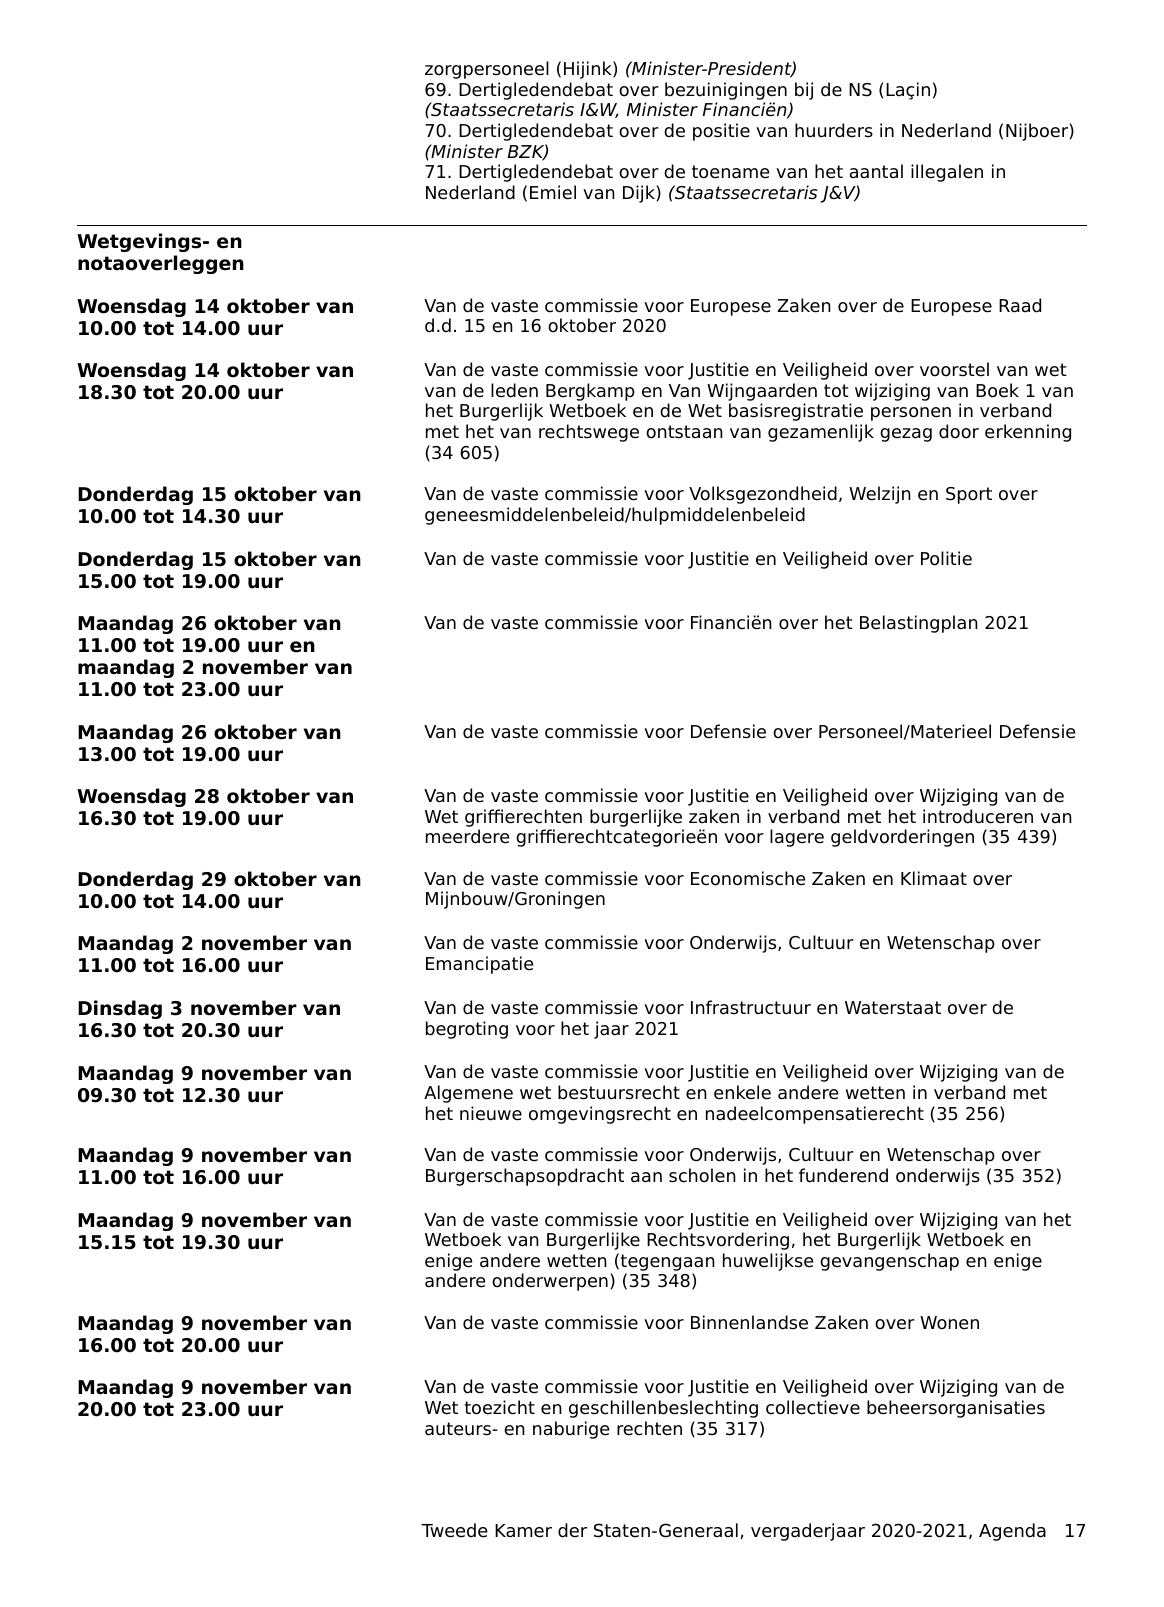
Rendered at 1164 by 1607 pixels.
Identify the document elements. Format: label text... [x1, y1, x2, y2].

table_cell Maandag 9 november van 20.00 tot 23.00 uur [77, 1377, 401, 1439]
table_cell Donderdag 29 oktober van 10.00 tot 14.00 uur [77, 869, 401, 913]
table_cell Van de vaste commissie voor Justitie en Veiligheid over Wijziging van de Algemene wet bestuursrecht en enkele andere wetten in verband met het nieuwe omgevingsrecht en nadeelcompensatierecht (35 256) [418, 1063, 1087, 1124]
table_cell Van de vaste commissie voor Financiën over het Belastingplan 2021 [418, 613, 1087, 701]
table_cell [401, 722, 418, 766]
table_cell Woensdag 14 oktober van 10.00 tot 14.00 uur [77, 296, 401, 339]
table_cell Van de vaste commissie voor Defensie over Personeel/Materieel Defensie [418, 722, 1087, 766]
table_cell [401, 1313, 418, 1357]
table_cell [77, 528, 401, 548]
table_cell Van de vaste commissie voor Justitie en Veiligheid over Politie [418, 549, 1087, 592]
table_cell [77, 593, 401, 613]
table_cell [418, 701, 1087, 722]
table_cell [401, 549, 418, 592]
table_cell [401, 1145, 418, 1189]
table_cell Van de vaste commissie voor Infrastructuur en Waterstaat over de begroting voor het jaar 2021 [418, 998, 1087, 1042]
table_cell [401, 1210, 418, 1292]
table_cell [401, 1042, 418, 1062]
table_cell [401, 848, 418, 869]
table_cell [418, 463, 1087, 484]
table_cell [77, 913, 401, 933]
table_cell [418, 848, 1087, 869]
table_cell Maandag 26 oktober van 11.00 tot 19.00 uur en maandag 2 november van 11.00 tot 23.00 uur [77, 613, 401, 701]
table_cell [401, 593, 418, 613]
table_cell [418, 1357, 1087, 1377]
table_cell [401, 1189, 418, 1209]
table_cell [418, 1189, 1087, 1209]
table_cell [401, 701, 418, 722]
table_cell [401, 1439, 418, 1460]
table_cell [401, 360, 418, 463]
table_cell [77, 59, 401, 80]
table_cell [418, 528, 1087, 548]
table_cell [418, 766, 1087, 786]
table_cell [418, 275, 1087, 296]
table_cell Maandag 9 november van 16.00 tot 20.00 uur [77, 1313, 401, 1357]
table_cell [401, 998, 418, 1042]
table_cell 71. Dertigledendebat over de toename van het aantal illegalen in Nederland (Emiel van Dijk) (Staatssecretaris J&V) [418, 162, 1087, 203]
table_cell [401, 484, 418, 528]
table_cell Maandag 9 november van 15.15 tot 19.30 uur [77, 1210, 401, 1292]
table_cell Van de vaste commissie voor Justitie en Veiligheid over voorstel van wet van de leden Bergkamp en Van Wijngaarden tot wijziging van Boek 1 van het Burgerlijk Wetboek en de Wet basisregistratie personen in verband met het van rechtswege ontstaan van gezamenlijk gezag door erkenning (34 605) [418, 360, 1087, 463]
table_cell Van de vaste commissie voor Justitie en Veiligheid over Wijziging van de Wet toezicht en geschillenbeslechting collectieve beheersorganisaties auteurs- en naburige rechten (35 317) [418, 1377, 1087, 1439]
table_cell [401, 613, 418, 701]
table_cell [77, 1292, 401, 1313]
table_cell [418, 1042, 1087, 1062]
table_cell [418, 913, 1087, 933]
table_cell Maandag 9 november van 11.00 tot 16.00 uur [77, 1145, 401, 1189]
table_cell zorgpersoneel (Hijink) (Minister-President) [418, 59, 1087, 80]
table_cell [418, 1124, 1087, 1145]
table_cell [401, 766, 418, 786]
table_cell [401, 1124, 418, 1145]
table_cell [401, 275, 418, 296]
table_cell [77, 1124, 401, 1145]
table_cell [401, 786, 418, 848]
table_cell Maandag 26 oktober van 13.00 tot 19.00 uur [77, 722, 401, 766]
table_cell Van de vaste commissie voor Justitie en Veiligheid over Wijziging van de Wet griffierechten burgerlijke zaken in verband met het introduceren van meerdere griffierechtcategorieën voor lagere geldvorderingen (35 439) [418, 786, 1087, 848]
table_cell [77, 1357, 401, 1377]
table_cell [418, 1439, 1087, 1460]
table_cell [401, 977, 418, 998]
table_cell Dinsdag 3 november van 16.30 tot 20.30 uur [77, 998, 401, 1042]
table_cell Van de vaste commissie voor Europese Zaken over de Europese Raad d.d. 15 en 16 oktober 2020 [418, 296, 1087, 339]
table_cell [401, 59, 418, 80]
table_cell [401, 1357, 418, 1377]
table_cell [77, 701, 401, 722]
table_cell Donderdag 15 oktober van 10.00 tot 14.30 uur [77, 484, 401, 528]
table_cell Woensdag 28 oktober van 16.30 tot 19.00 uur [77, 786, 401, 848]
table_cell [401, 162, 418, 203]
table_cell [418, 977, 1087, 998]
table_cell [77, 766, 401, 786]
table_cell [401, 1377, 418, 1439]
table_cell [401, 528, 418, 548]
table_header [418, 226, 1087, 275]
table_cell [77, 463, 401, 484]
table_cell Maandag 9 november van 09.30 tot 12.30 uur [77, 1063, 401, 1124]
table_cell [77, 1042, 401, 1062]
table_cell Van de vaste commissie voor Volksgezondheid, Welzijn en Sport over geneesmiddelenbeleid/hulpmiddelenbeleid [418, 484, 1087, 528]
table_cell [77, 162, 401, 203]
table_cell [77, 1189, 401, 1209]
table_cell Van de vaste commissie voor Onderwijs, Cultuur en Wetenschap over Burgerschapsopdracht aan scholen in het funderend onderwijs (35 352) [418, 1145, 1087, 1189]
table_cell [418, 340, 1087, 360]
table_cell 70. Dertigledendebat over de positie van huurders in Nederland (Nijboer) (Minister BZK) [418, 121, 1087, 162]
table_header Wetgevings- en notaoverleggen [77, 226, 401, 275]
table_cell Donderdag 15 oktober van 15.00 tot 19.00 uur [77, 549, 401, 592]
table_cell Woensdag 14 oktober van 18.30 tot 20.00 uur [77, 360, 401, 463]
table_cell [401, 80, 418, 121]
table_cell 69. Dertigledendebat over bezuinigingen bij de NS (Laçin) (Staatssecretaris I&W, Minister Financiën) [418, 80, 1087, 121]
table_cell [401, 933, 418, 977]
table_cell [401, 1292, 418, 1313]
table_cell [401, 463, 418, 484]
table_header [401, 226, 418, 275]
table_cell Van de vaste commissie voor Justitie en Veiligheid over Wijziging van het Wetboek van Burgerlijke Rechtsvordering, het Burgerlijk Wetboek en enige andere wetten (tegengaan huwelijkse gevangenschap en enige andere onderwerpen) (35 348) [418, 1210, 1087, 1292]
table_cell [77, 977, 401, 998]
table_cell [401, 296, 418, 339]
table_cell [77, 848, 401, 869]
table_cell [77, 275, 401, 296]
table_cell [77, 340, 401, 360]
table_cell [401, 121, 418, 162]
table_cell [418, 593, 1087, 613]
table_cell [77, 121, 401, 162]
table_cell Van de vaste commissie voor Economische Zaken en Klimaat over Mijnbouw/Groningen [418, 869, 1087, 913]
table_cell [401, 1063, 418, 1124]
table_cell Maandag 2 november van 11.00 tot 16.00 uur [77, 933, 401, 977]
table_cell [401, 869, 418, 913]
table_cell Van de vaste commissie voor Binnenlandse Zaken over Wonen [418, 1313, 1087, 1357]
table_cell [418, 1292, 1087, 1313]
table_cell [77, 80, 401, 121]
table_cell [77, 1439, 401, 1460]
table_cell [401, 913, 418, 933]
table_cell Van de vaste commissie voor Onderwijs, Cultuur en Wetenschap over Emancipatie [418, 933, 1087, 977]
table_cell [401, 340, 418, 360]
